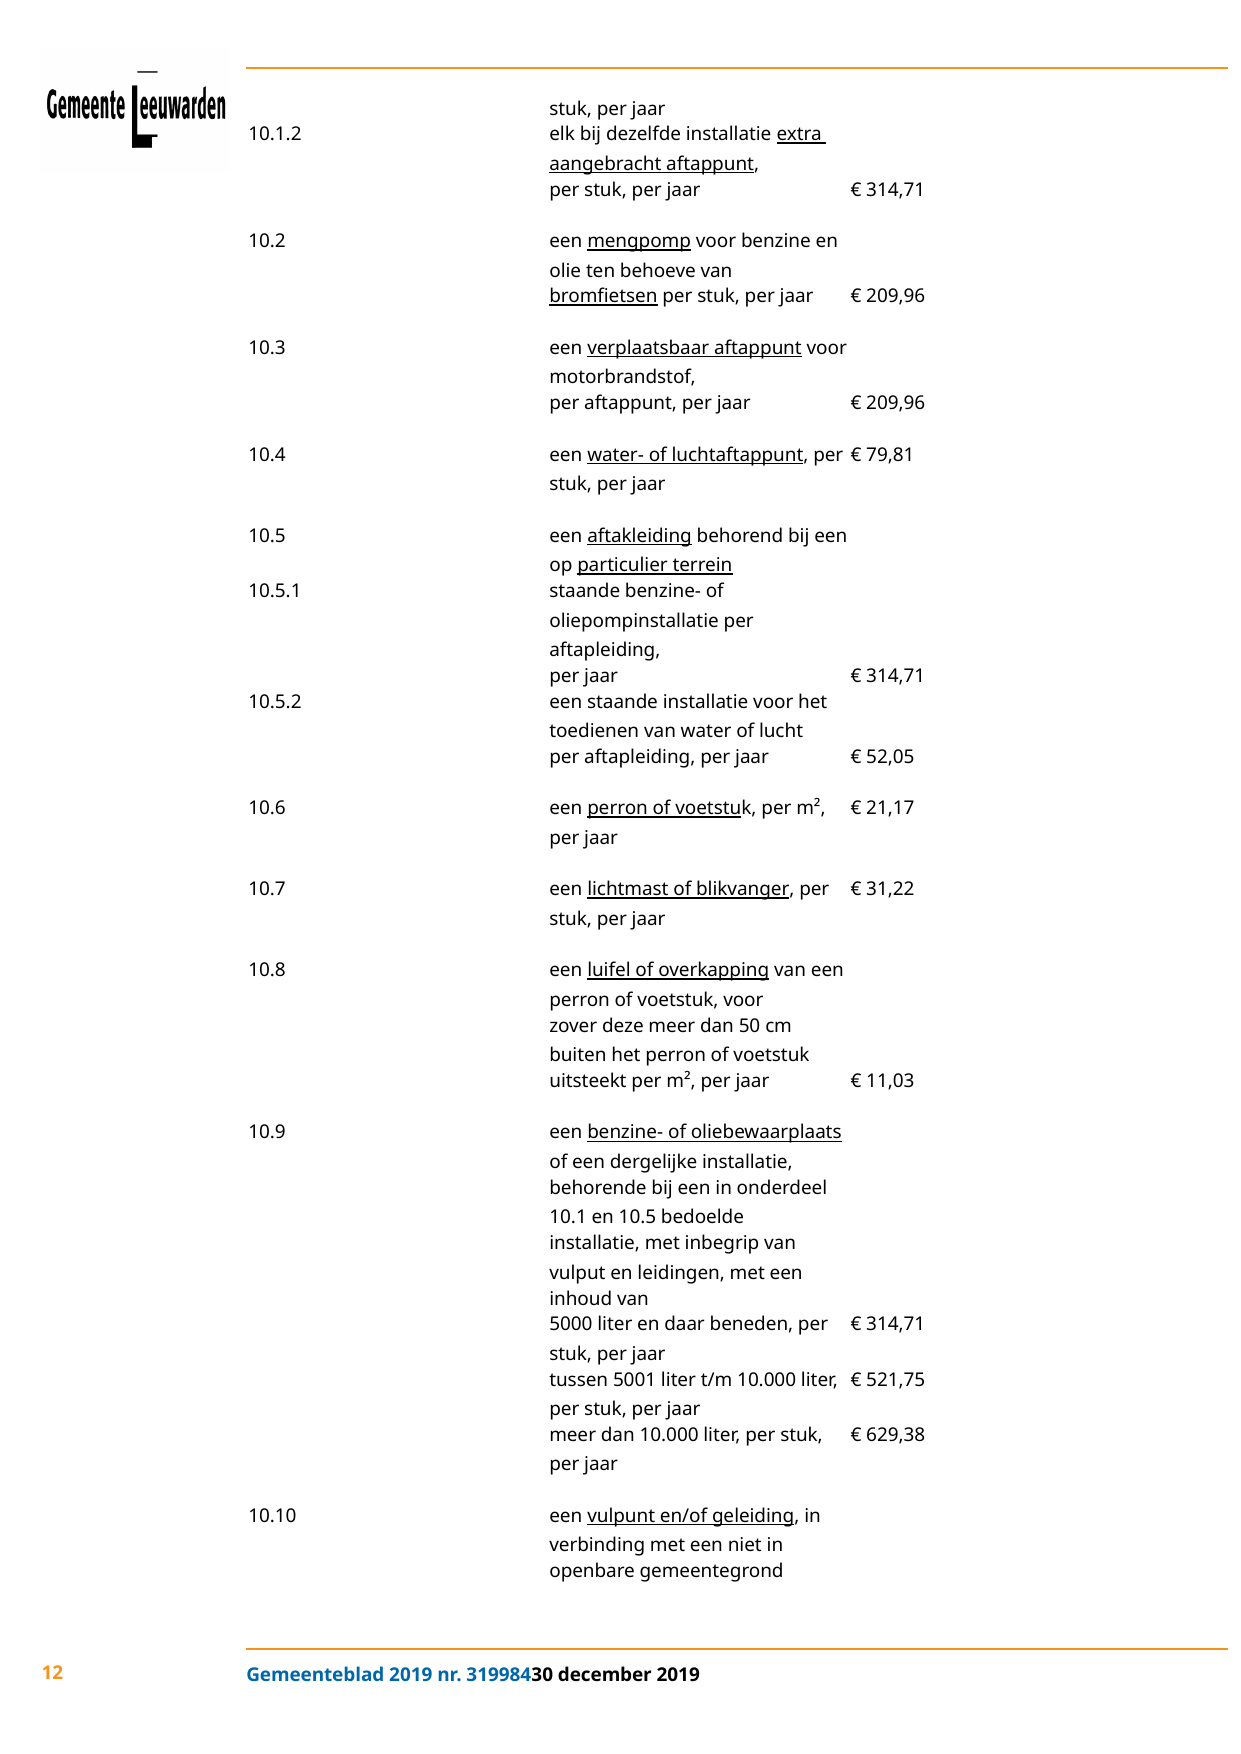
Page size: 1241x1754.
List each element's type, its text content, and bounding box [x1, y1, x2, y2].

table_cell tussen 5001 liter t/m 10.000 liter, per stuk, per jaar [549, 1366, 850, 1421]
table_cell € 21,17 [850, 795, 1152, 850]
table_cell [549, 1476, 850, 1502]
table_cell staande benzine- of oliepompinstallatie per aftapleiding, [549, 577, 850, 662]
table_cell [248, 1285, 549, 1310]
table_cell 10.6 [248, 795, 549, 850]
table_cell [248, 1229, 549, 1285]
table_cell [850, 577, 1152, 662]
table_cell [248, 1012, 549, 1067]
table_cell een staande installatie voor het toedienen van water of lucht [549, 688, 850, 743]
table_cell [248, 496, 549, 522]
table_cell [248, 743, 549, 769]
table_cell [850, 1229, 1152, 1285]
table_cell openbare gemeentegrond [549, 1558, 850, 1583]
table_cell [850, 334, 1152, 389]
table_cell [549, 415, 850, 441]
table_cell een mengpomp voor benzine en olie ten behoeve van [549, 227, 850, 283]
table_cell € 521,75 [850, 1366, 1152, 1421]
table_cell [850, 1558, 1152, 1583]
table_cell [549, 496, 850, 522]
table_cell [850, 1502, 1152, 1557]
table_cell [549, 769, 850, 794]
table_cell 10.1.2 [248, 121, 549, 176]
table_cell € 52,05 [850, 743, 1152, 769]
table_cell 10.5.2 [248, 688, 549, 743]
table_cell [850, 522, 1152, 577]
table_cell [248, 308, 549, 334]
table_cell [248, 1067, 549, 1093]
table_cell [248, 176, 549, 202]
table_cell [850, 496, 1152, 522]
table_cell stuk, per jaar [549, 95, 850, 121]
table_cell 10.4 [248, 441, 549, 496]
table_cell [248, 1558, 549, 1583]
table_cell per aftapleiding, per jaar [549, 743, 850, 769]
table_cell [850, 688, 1152, 743]
table_cell per stuk, per jaar [549, 176, 850, 202]
table_cell [248, 415, 549, 441]
table_cell 10.10 [248, 1502, 549, 1557]
table_cell [248, 1366, 549, 1421]
table_cell [248, 1093, 549, 1119]
table_cell [850, 1174, 1152, 1229]
table_cell een verplaatsbaar aftappunt voor motorbrandstof, [549, 334, 850, 389]
table_cell een lichtmast of blikvanger, per stuk, per jaar [549, 876, 850, 931]
table_cell elk bij dezelfde installatie extra aangebracht aftappunt, [549, 121, 850, 176]
table_cell per jaar [549, 662, 850, 688]
table_cell [248, 1174, 549, 1229]
table_cell meer dan 10.000 liter, per stuk, per jaar [549, 1421, 850, 1476]
table_cell [248, 662, 549, 688]
table_cell een luifel of overkapping van een perron of voetstuk, voor [549, 957, 850, 1012]
table_cell € 314,71 [850, 1310, 1152, 1366]
table_cell een perron of voetstuk, per m², per jaar [549, 795, 850, 850]
table_cell [850, 1285, 1152, 1310]
table_cell [248, 95, 549, 121]
table_cell een benzine- of oliebewaarplaats of een dergelijke installatie, [549, 1119, 850, 1174]
table_cell [850, 1093, 1152, 1119]
table_cell [248, 931, 549, 957]
table_cell installatie, met inbegrip van vulput en leidingen, met een [549, 1229, 850, 1285]
table_cell € 11,03 [850, 1067, 1152, 1093]
table_cell € 31,22 [850, 876, 1152, 931]
table_cell € 79,81 [850, 441, 1152, 496]
table_cell een vulpunt en/of geleiding, in verbinding met een niet in [549, 1502, 850, 1557]
table_cell per aftappunt, per jaar [549, 389, 850, 415]
table_cell zover deze meer dan 50 cm buiten het perron of voetstuk [549, 1012, 850, 1067]
table_cell € 629,38 [850, 1421, 1152, 1476]
table_cell [850, 850, 1152, 876]
table_cell bromfietsen per stuk, per jaar [549, 283, 850, 308]
table_cell een aftakleiding behorend bij een op particulier terrein [549, 522, 850, 577]
table_cell 10.3 [248, 334, 549, 389]
table_cell inhoud van [549, 1285, 850, 1310]
table_cell [248, 1310, 549, 1366]
table_cell 10.2 [248, 227, 549, 283]
table_cell [850, 121, 1152, 176]
table_cell [850, 769, 1152, 794]
table_cell 10.9 [248, 1119, 549, 1174]
table_cell [850, 957, 1152, 1012]
picture [41, 47, 231, 172]
table_cell [850, 1476, 1152, 1502]
table_cell [248, 202, 549, 227]
table_cell [850, 1012, 1152, 1067]
table_cell [850, 202, 1152, 227]
table_cell [248, 1476, 549, 1502]
table_cell [248, 1421, 549, 1476]
table_cell [248, 769, 549, 794]
table_cell een water- of luchtaftappunt, per stuk, per jaar [549, 441, 850, 496]
table_cell 10.5.1 [248, 577, 549, 662]
table_cell [549, 931, 850, 957]
table_cell 10.8 [248, 957, 549, 1012]
table_cell [248, 850, 549, 876]
table_cell [850, 931, 1152, 957]
table_cell € 314,71 [850, 662, 1152, 688]
table_cell uitsteekt per m², per jaar [549, 1067, 850, 1093]
table_cell 10.5 [248, 522, 549, 577]
table_cell 5000 liter en daar beneden, per stuk, per jaar [549, 1310, 850, 1366]
table_cell [850, 415, 1152, 441]
table_cell behorende bij een in onderdeel 10.1 en 10.5 bedoelde [549, 1174, 850, 1229]
table_cell € 314,71 [850, 176, 1152, 202]
table_cell [549, 1093, 850, 1119]
table_cell [248, 283, 549, 308]
table_cell [549, 850, 850, 876]
table_cell € 209,96 [850, 283, 1152, 308]
table_cell [850, 308, 1152, 334]
table_cell [549, 308, 850, 334]
table_cell € 209,96 [850, 389, 1152, 415]
table_cell [850, 95, 1152, 121]
table_cell [248, 389, 549, 415]
table_cell [850, 1119, 1152, 1174]
table_cell [549, 202, 850, 227]
table_cell 10.7 [248, 876, 549, 931]
table_cell [850, 227, 1152, 283]
